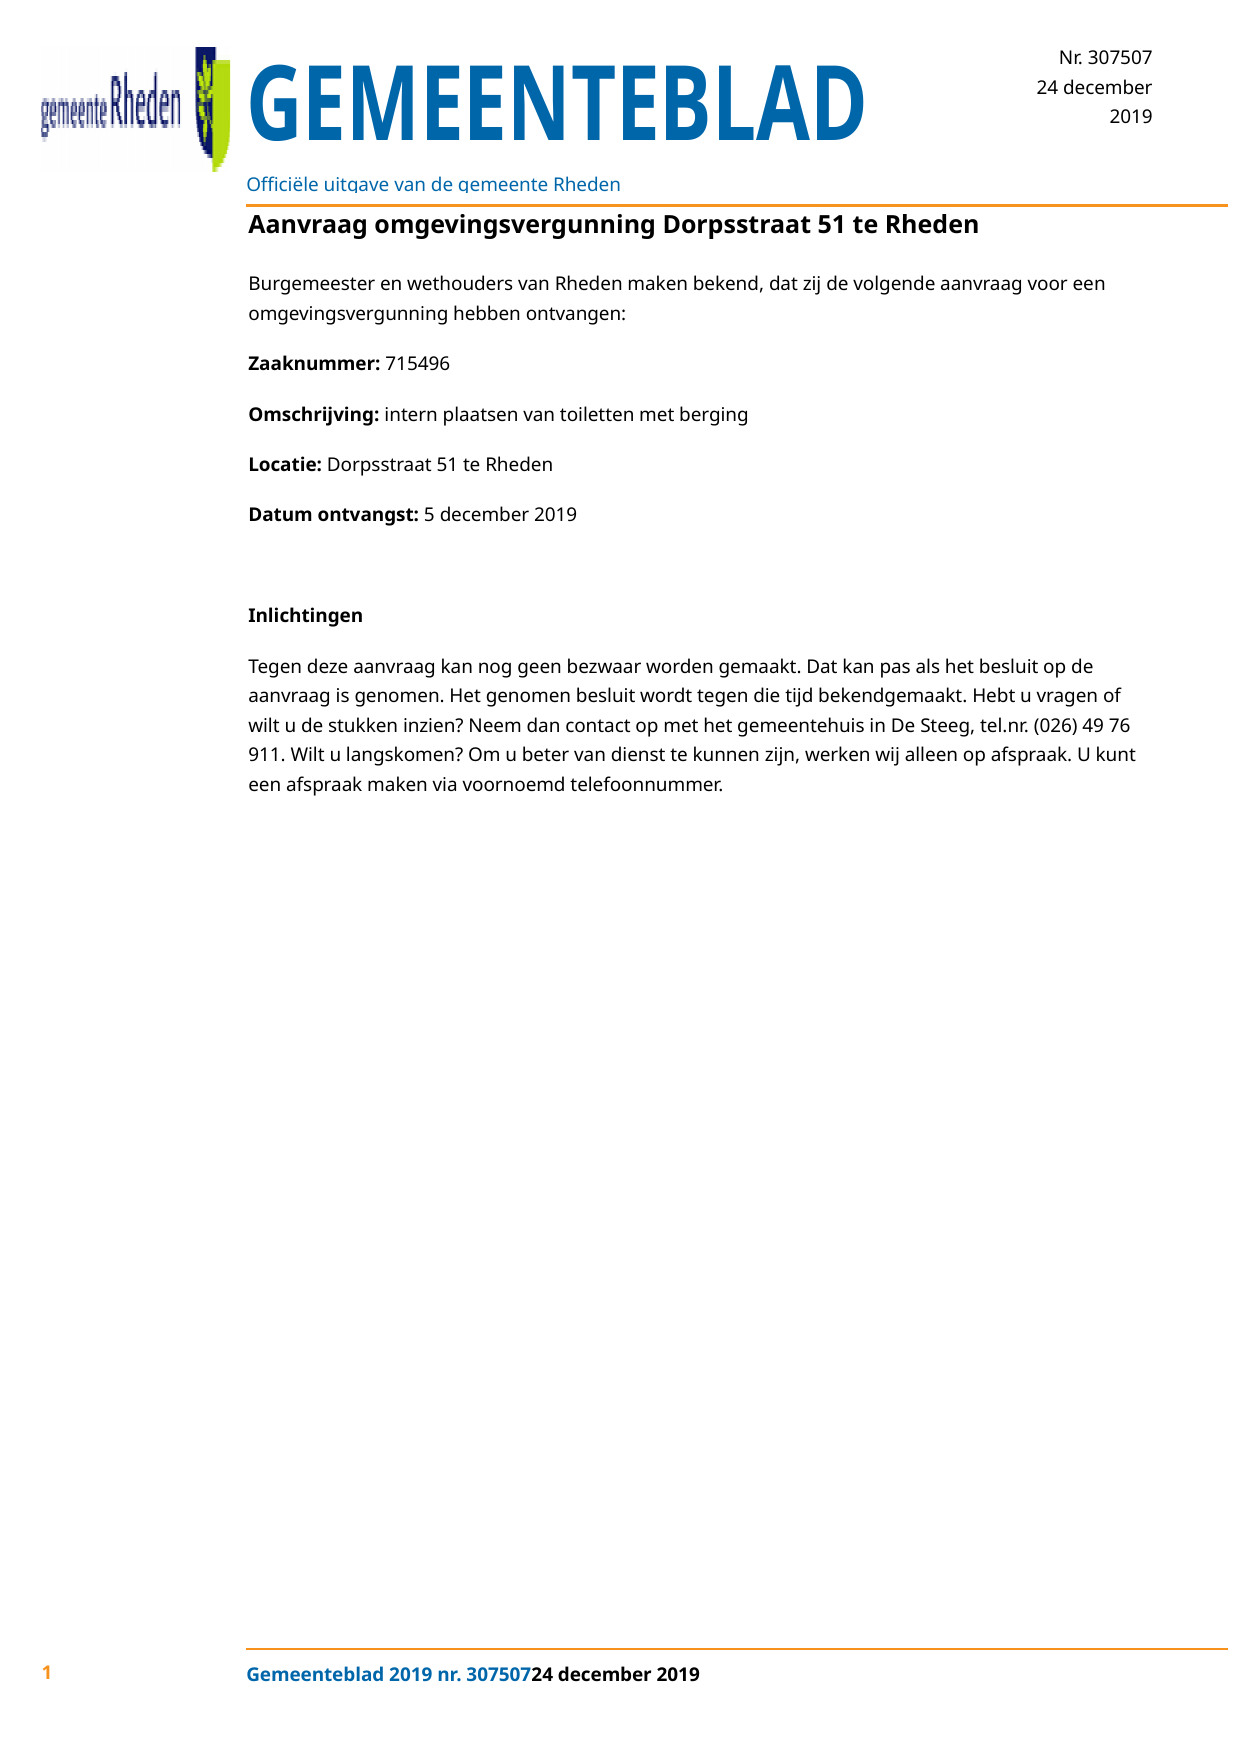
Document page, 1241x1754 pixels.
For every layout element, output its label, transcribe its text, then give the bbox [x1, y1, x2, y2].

text Burgemeester en wethouders van Rheden maken bekend, dat zij de volgende aanvraag voor een omgevingsvergunning hebben ontvangen: [248, 270, 1152, 326]
text Locatie: Dorpsstraat 51 te Rheden [248, 451, 1152, 477]
text Aanvraag omgevingsvergunning Dorpsstraat 51 te Rheden [248, 207, 1152, 241]
text Inlichtingen [248, 602, 1152, 628]
picture [41, 47, 231, 172]
text Datum ontvangst: 5 december 2019 [248, 502, 1152, 527]
text Tegen deze aanvraag kan nog geen bezwaar worden gemaakt. Dat kan pas als het besluit op de aanvraag is genomen. Het genomen besluit wordt tegen die tijd bekendgemaakt. Hebt u vragen of wilt u de stukken inzien? Neem dan contact op met het gemeentehuis in De Steeg, tel.nr. (026) 49 76 911. Wilt u langskomen? Om u beter van dienst te kunnen zijn, werken wij alleen op afspraak. U kunt een afspraak maken via voornoemd telefoonnummer. [248, 653, 1152, 797]
text Zaaknummer: 715496 [248, 350, 1152, 376]
text Omschrijving: intern plaatsen van toiletten met berging [248, 401, 1152, 426]
